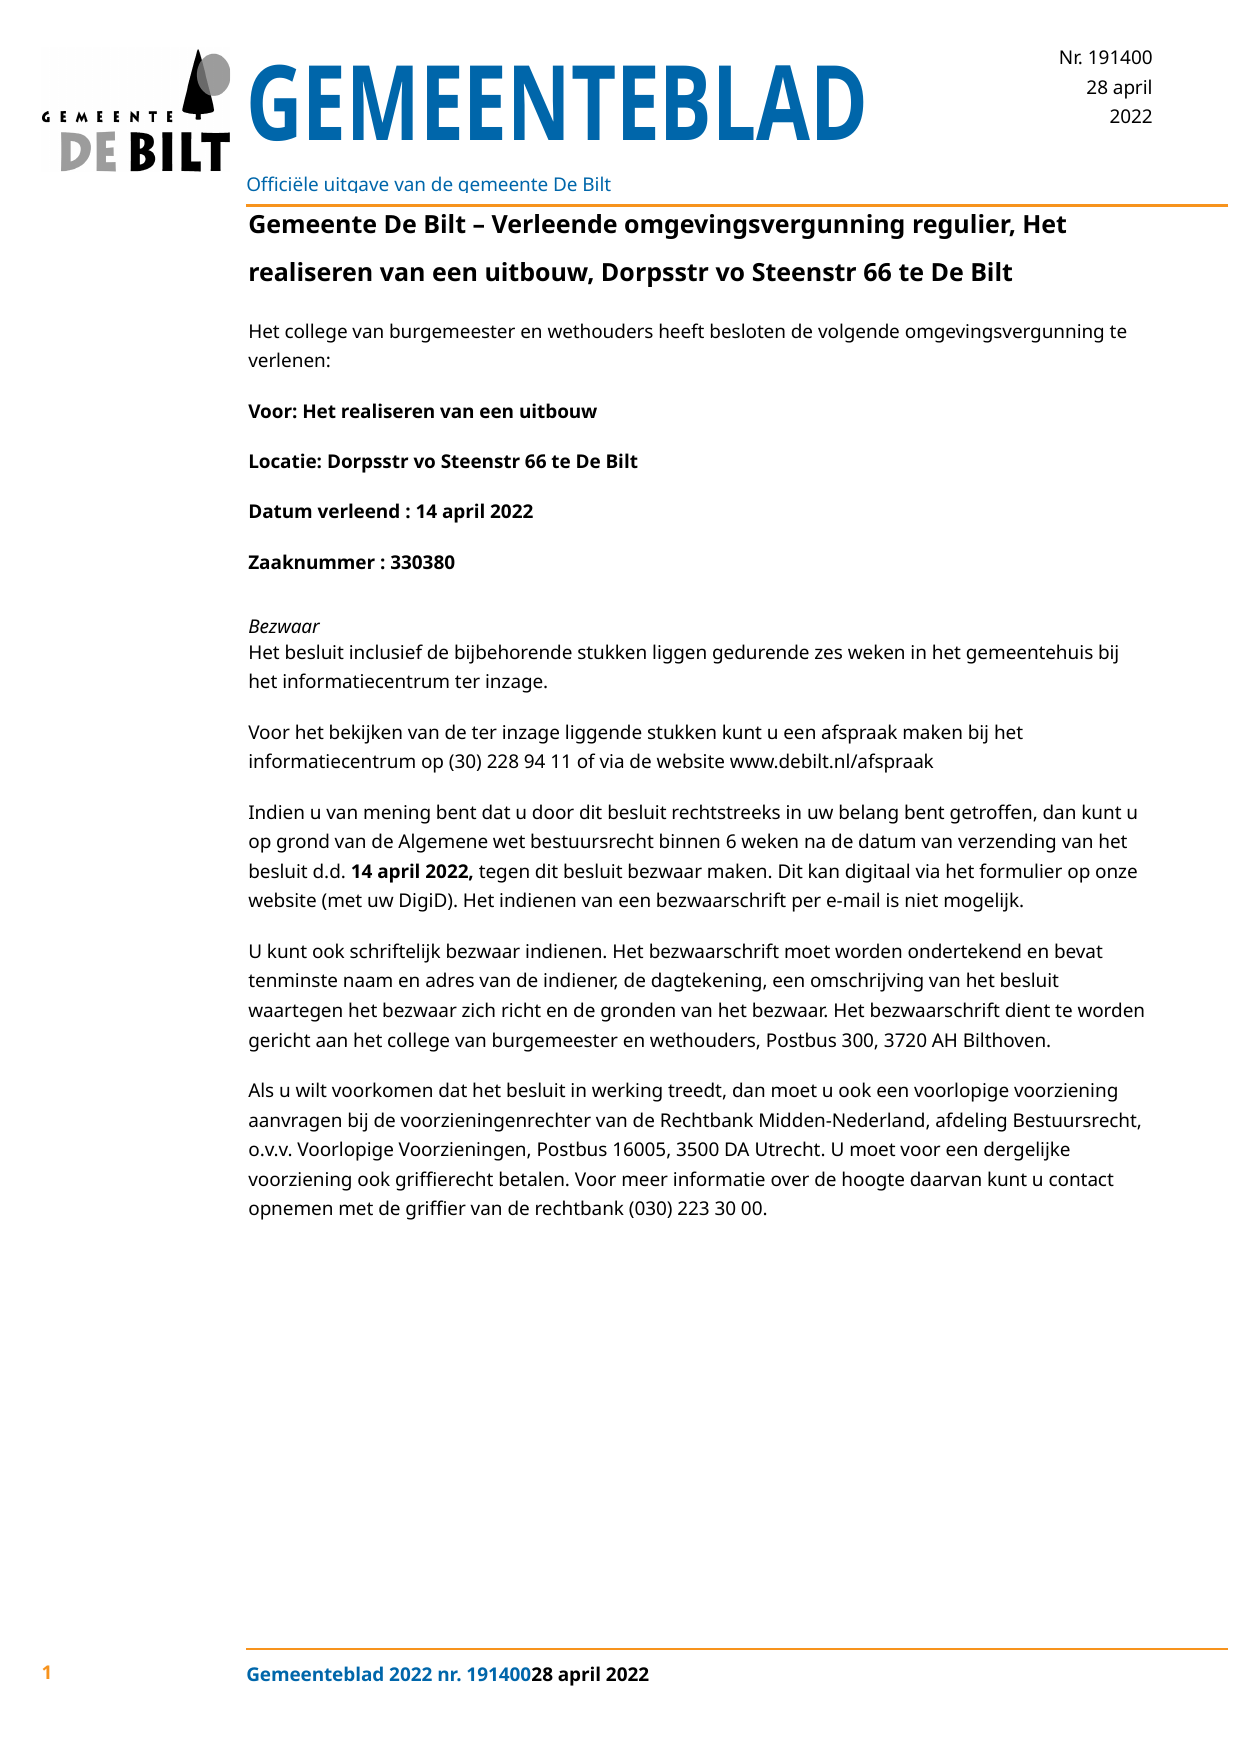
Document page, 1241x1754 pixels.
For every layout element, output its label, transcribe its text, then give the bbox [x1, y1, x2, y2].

text U kunt ook schriftelijk bezwaar indienen. Het bezwaarschrift moet worden ondertekend en bevat tenminste naam en adres van de indiener, de dagtekening, een omschrijving van het besluit waartegen het bezwaar zich richt en de gronden van het bezwaar. Het bezwaarschrift dient te worden gericht aan het college van burgemeester en wethouders, Postbus 300, 3720 AH Bilthoven. [248, 938, 1152, 1052]
text Gemeente De Bilt – Verleende omgevingsvergunning regulier, Het realiseren van een uitbouw, Dorpsstr vo Steenstr 66 te De Bilt [248, 207, 1152, 288]
text Als u wilt voorkomen dat het besluit in werking treedt, dan moet u ook een voorlopige voorziening aanvragen bij de voorzieningenrechter van de Rechtbank Midden-Nederland, afdeling Bestuursrecht, o.v.v. Voorlopige Voorzieningen, Postbus 16005, 3500 DA Utrecht. U moet voor een dergelijke voorziening ook griffierecht betalen. Voor meer informatie over de hoogte daarvan kunt u contact opnemen met de griffier van de rechtbank (030) 223 30 00. [248, 1077, 1152, 1221]
text Datum verleend : 14 april 2022 [248, 499, 1152, 524]
text Voor het bekijken van de ter inzage liggende stukken kunt u een afspraak maken bij het informatiecentrum op (30) 228 94 11 of via de website www.debilt.nl/afspraak [248, 719, 1152, 774]
text Locatie: Dorpsstr vo Steenstr 66 te De Bilt [248, 448, 1152, 474]
text Het college van burgemeester en wethouders heeft besloten de volgende omgevingsvergunning te verlenen: [248, 318, 1152, 373]
text Het besluit inclusief de bijbehorende stukken liggen gedurende zes weken in het gemeentehuis bij het informatiecentrum ter inzage. [248, 639, 1152, 694]
text Voor: Het realiseren van een uitbouw [248, 398, 1152, 424]
picture [41, 47, 231, 172]
text Zaaknummer : 330380 [248, 549, 1152, 575]
text Indien u van mening bent dat u door dit besluit rechtstreeks in uw belang bent getroffen, dan kunt u op grond van de Algemene wet bestuursrecht binnen 6 weken na de datum van verzending van het besluit d.d. 14 april 2022, tegen dit besluit bezwaar maken. Dit kan digitaal via het formulier op onze website (met uw DigiD). Het indienen van een bezwaarschrift per e-mail is niet mogelijk. [248, 799, 1152, 913]
text Bezwaar [248, 613, 1152, 639]
